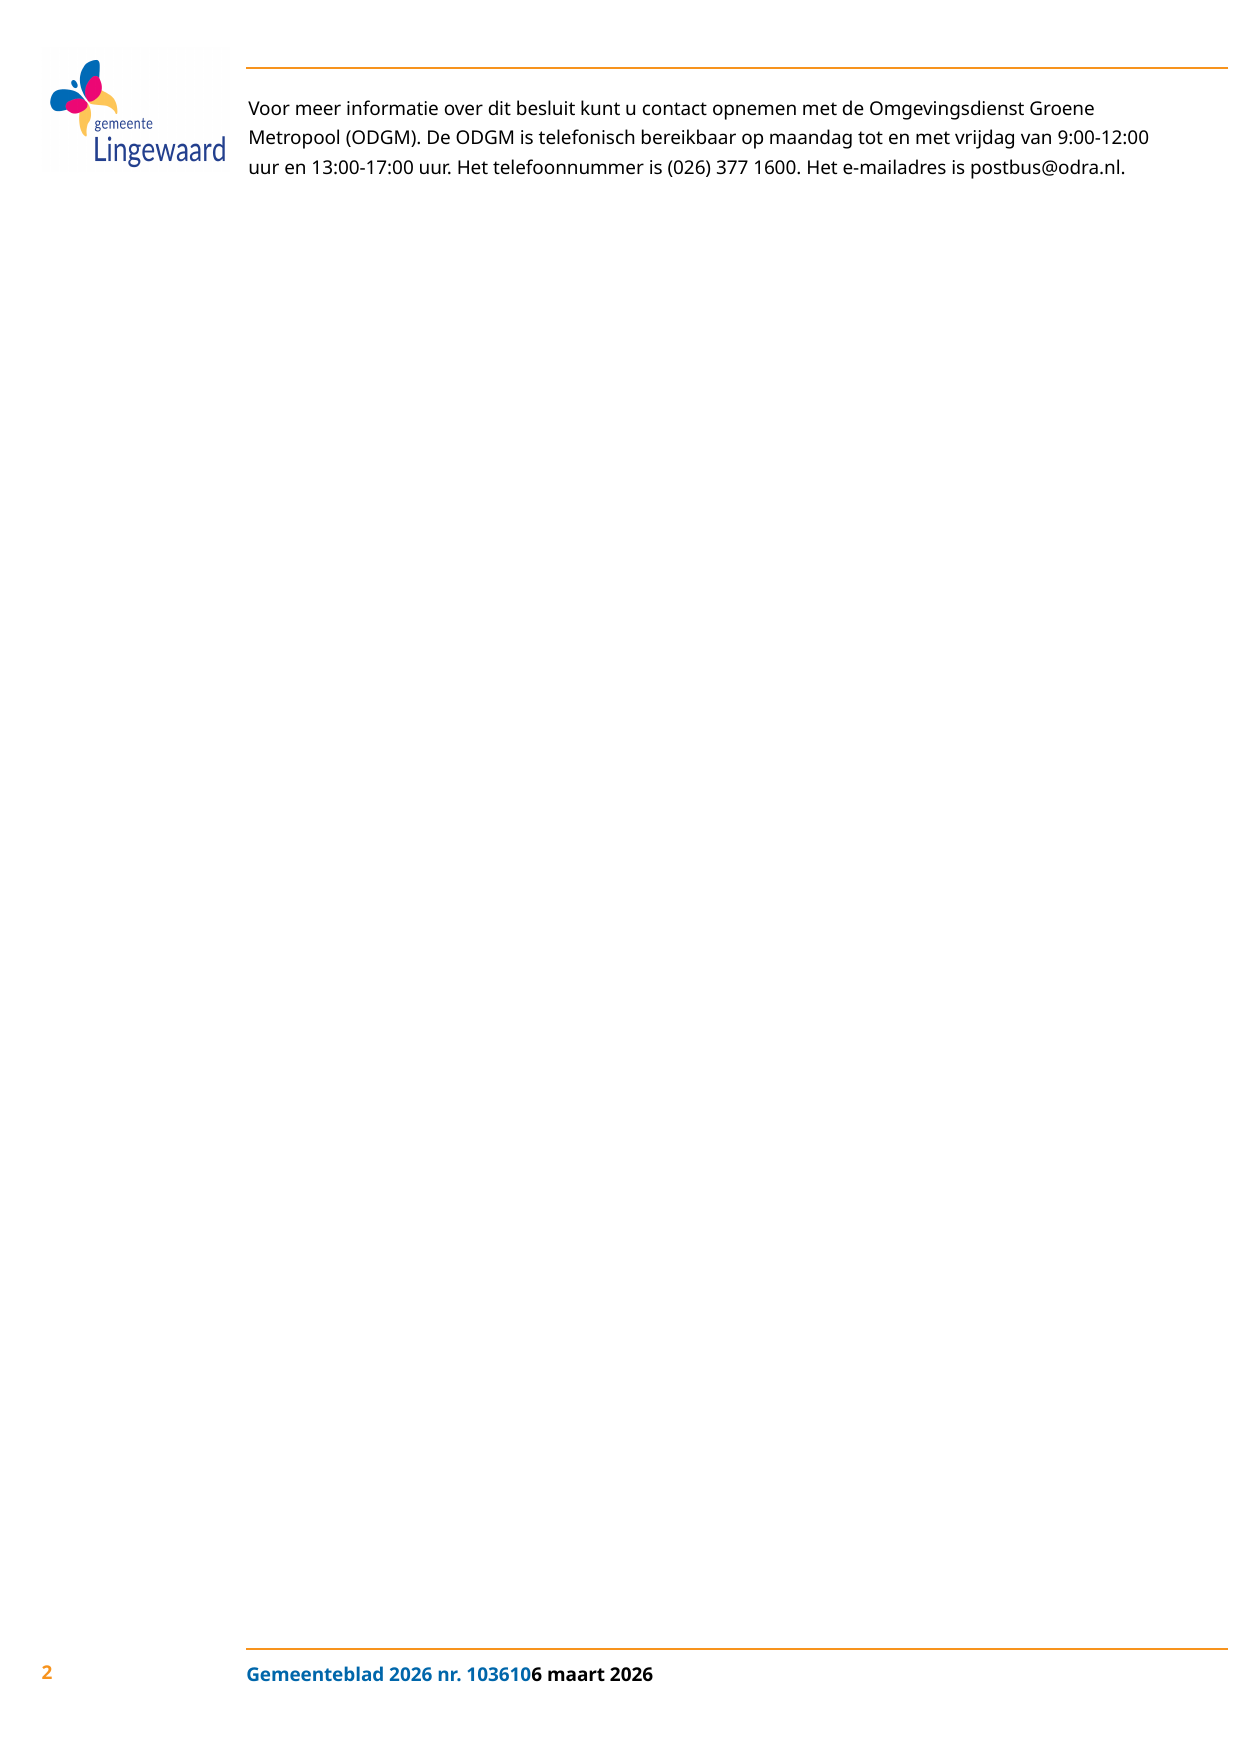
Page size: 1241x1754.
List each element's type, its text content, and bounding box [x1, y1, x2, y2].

text Voor meer informatie over dit besluit kunt u contact opnemen met de Omgevingsdienst Groene Metropool (ODGM). De ODGM is telefonisch bereikbaar op maandag tot en met vrijdag van 9:00-12:00 uur en 13:00-17:00 uur. Het telefoonnummer is (026) 377 1600. Het e-mailadres is postbus@odra.nl. [248, 95, 1152, 180]
picture [41, 47, 231, 172]
